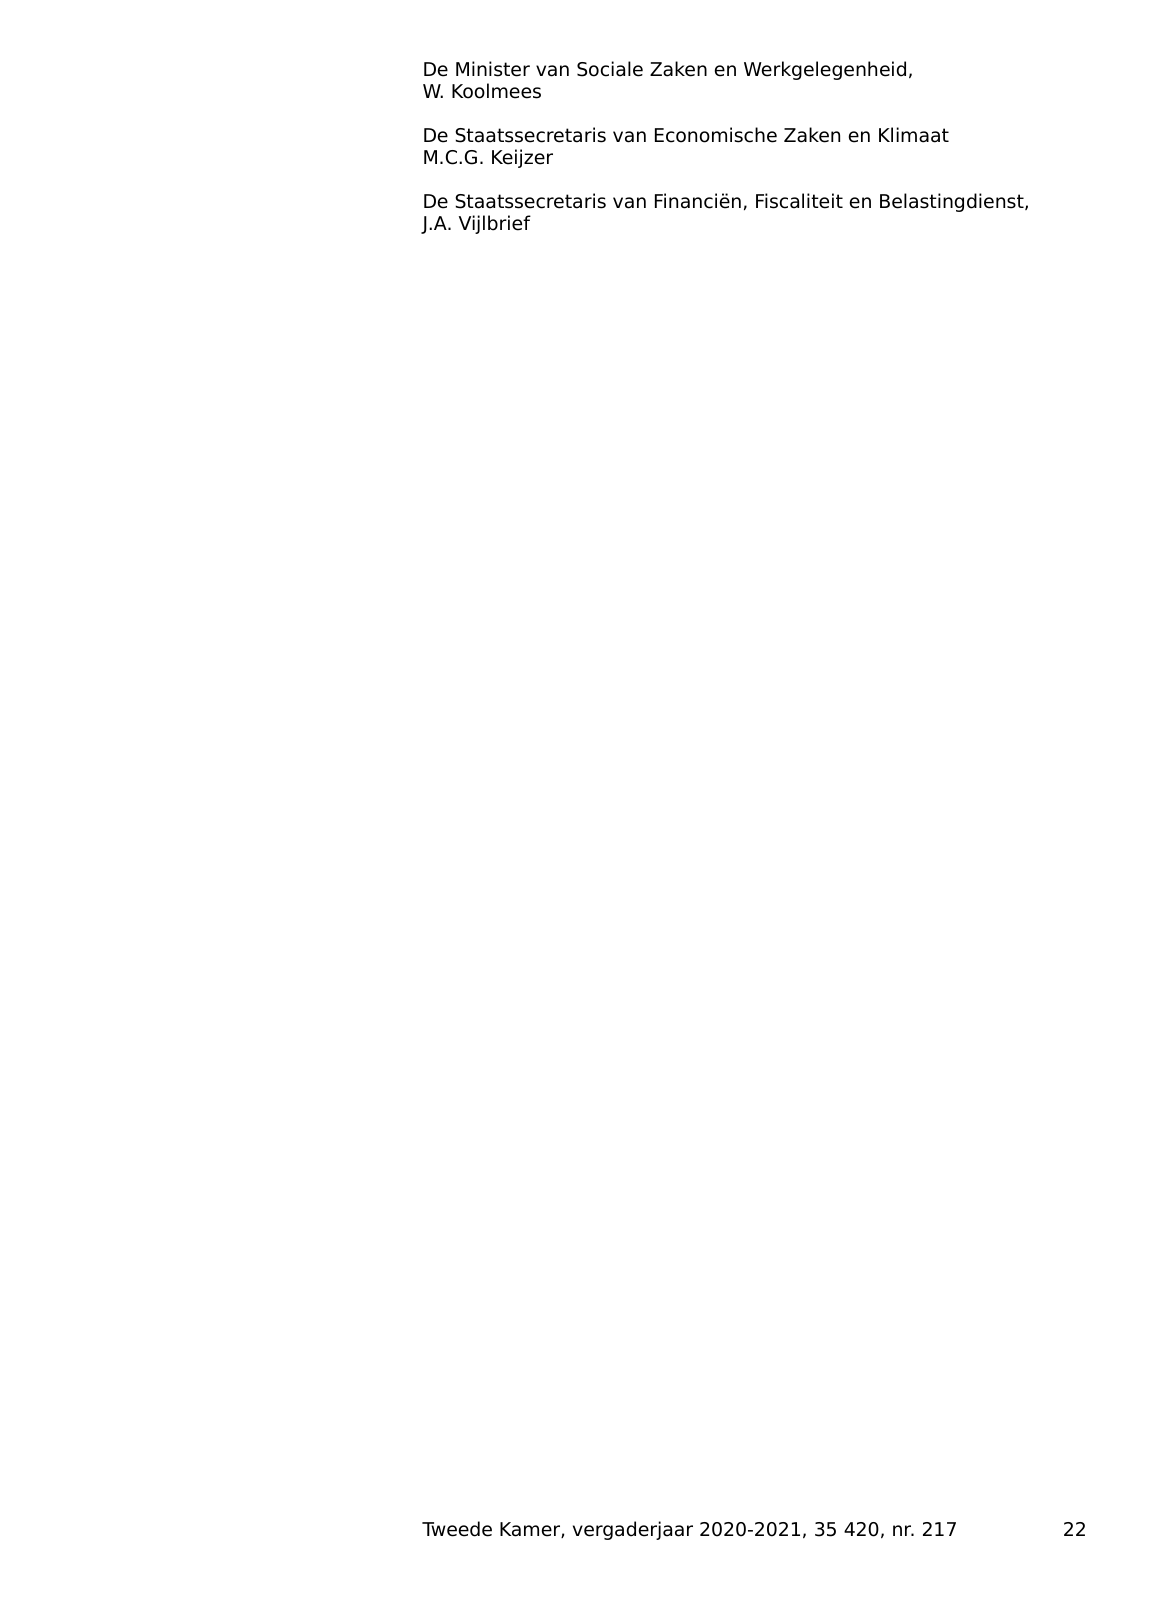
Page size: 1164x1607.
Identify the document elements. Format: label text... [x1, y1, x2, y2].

text De Staatssecretaris van Financiën, Fiscaliteit en Belastingdienst, J.A. Vijlbrief [422, 191, 1087, 235]
text De Minister van Sociale Zaken en Werkgelegenheid, W. Koolmees [422, 59, 1087, 103]
text De Staatssecretaris van Economische Zaken en Klimaat M.C.G. Keijzer [422, 125, 1087, 169]
